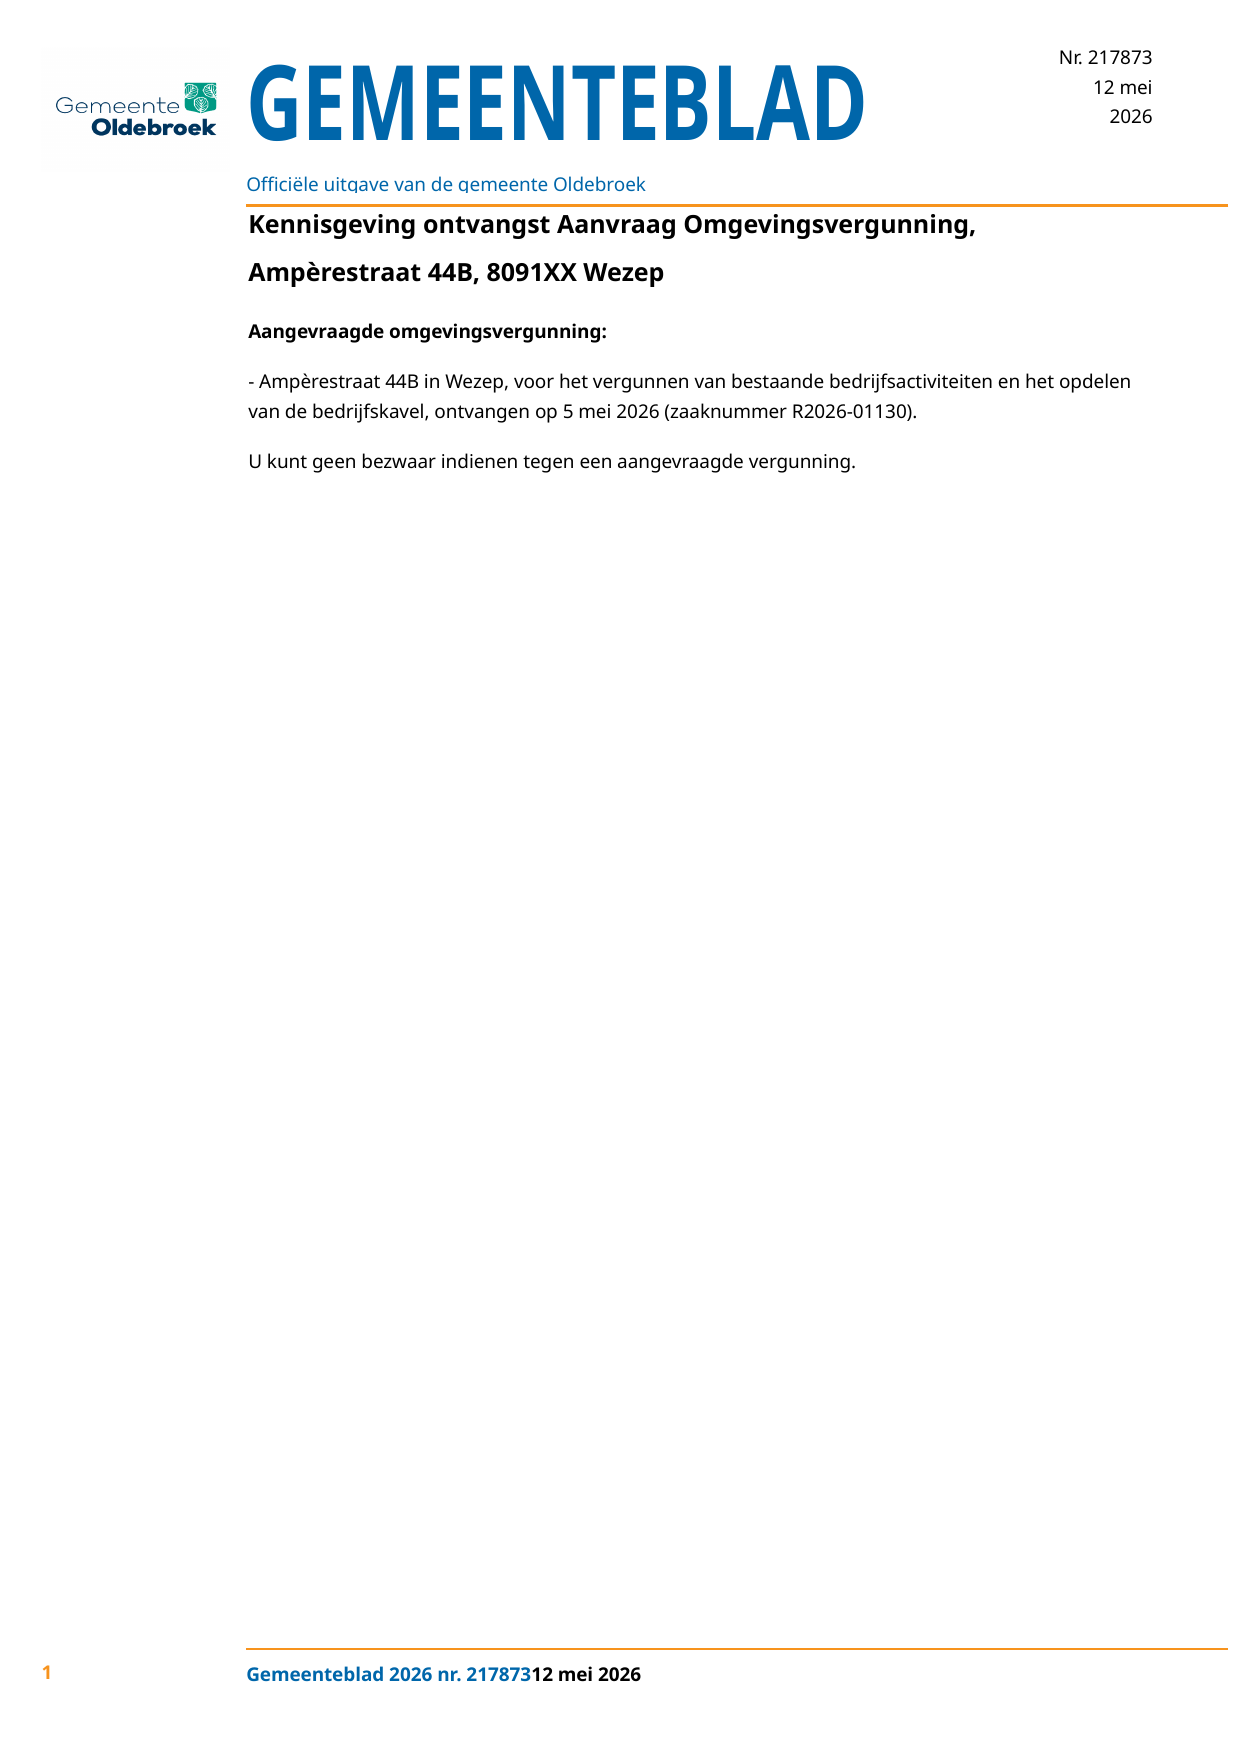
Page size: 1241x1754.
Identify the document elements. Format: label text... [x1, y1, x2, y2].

text Kennisgeving ontvangst Aanvraag Omgevingsvergunning, Ampèrestraat 44B, 8091XX Wezep [248, 207, 1152, 288]
picture [41, 47, 231, 172]
text - Ampèrestraat 44B in Wezep, voor het vergunnen van bestaande bedrijfsactiviteiten en het opdelen van de bedrijfskavel, ontvangen op 5 mei 2026 (zaaknummer R2026-01130). [248, 368, 1152, 424]
text U kunt geen bezwaar indienen tegen een aangevraagde vergunning. [248, 448, 1152, 474]
text Aangevraagde omgevingsvergunning: [248, 318, 1152, 344]
